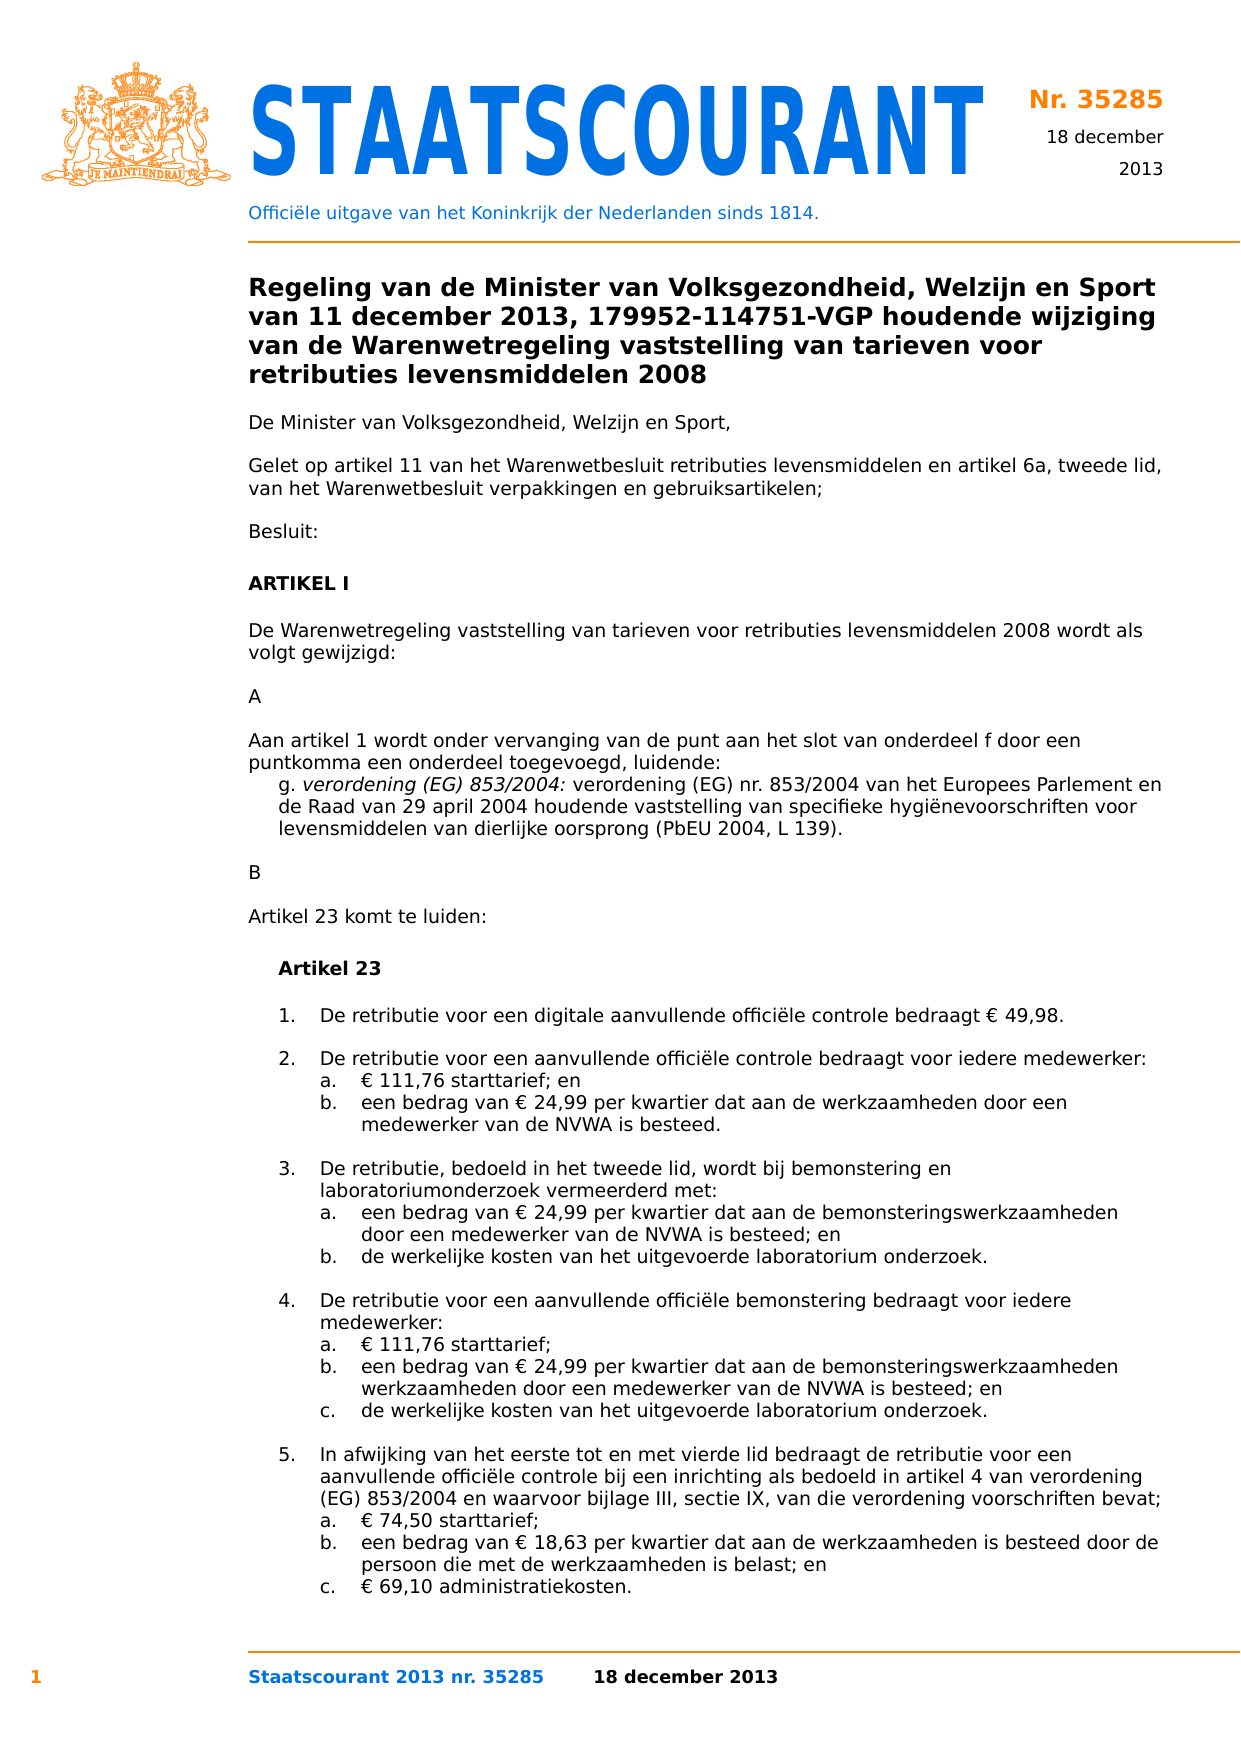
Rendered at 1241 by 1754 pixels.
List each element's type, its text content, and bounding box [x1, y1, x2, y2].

text c. de werkelijke kosten van het uitgevoerde laboratorium onderzoek. [319, 1400, 1163, 1422]
text a. € 111,76 starttarief; [319, 1334, 1163, 1356]
text De Warenwetregeling vaststelling van tarieven voor retributies levensmiddelen 2008 wordt als volgt gewijzigd: [248, 620, 1163, 664]
text b. een bedrag van € 18,63 per kwartier dat aan de werkzaamheden is besteed door de persoon die met de werkzaamheden is belast; en [319, 1532, 1163, 1576]
text b. de werkelijke kosten van het uitgevoerde laboratorium onderzoek. [319, 1246, 1163, 1268]
text 5. In afwijking van het eerste tot en met vierde lid bedraagt de retributie voor een aanvullende officiële controle bij een inrichting als bedoeld in artikel 4 van verordening (EG) 853/2004 en waarvoor bijlage III, sectie IX, van die verordening voorschriften bevat; [278, 1444, 1163, 1509]
text g. verordening (EG) 853/2004: verordening (EG) nr. 853/2004 van het Europees Parlement en de Raad van 29 april 2004 houdende vaststelling van specifieke hygiënevoorschriften voor levensmiddelen van dierlijke oorsprong (PbEU 2004, L 139). [278, 774, 1163, 840]
text b. een bedrag van € 24,99 per kwartier dat aan de werkzaamheden door een medewerker van de NVWA is besteed. [319, 1092, 1163, 1136]
text c. € 69,10 administratiekosten. [319, 1576, 1163, 1597]
text Aan artikel 1 wordt onder vervanging van de punt aan het slot van onderdeel f door een puntkomma een onderdeel toegevoegd, luidende: [248, 730, 1163, 774]
text b. een bedrag van € 24,99 per kwartier dat aan de bemonsteringswerkzaamheden werkzaamheden door een medewerker van de NVWA is besteed; en [319, 1356, 1163, 1400]
picture [41, 62, 231, 186]
text a. € 74,50 starttarief; [319, 1509, 1163, 1532]
text a. € 111,76 starttarief; en [319, 1070, 1163, 1092]
table_header Nr. 35285 [998, 62, 1240, 121]
table_header [25, 62, 248, 241]
text 4. De retributie voor een aanvullende officiële bemonstering bedraagt voor iedere medewerker: [278, 1290, 1163, 1334]
table_cell 2013 [998, 153, 1240, 203]
subtitle Artikel 23 [278, 957, 1163, 979]
text B [248, 862, 1163, 884]
table_cell 18 december [998, 121, 1240, 153]
subtitle ARTIKEL I [248, 573, 1163, 595]
text 2. De retributie voor een aanvullende officiële controle bedraagt voor iedere medewerker: [278, 1048, 1163, 1070]
text a. een bedrag van € 24,99 per kwartier dat aan de bemonsteringswerkzaamheden door een medewerker van de NVWA is besteed; en [319, 1202, 1163, 1246]
subtitle Regeling van de Minister van Volksgezondheid, Welzijn en Sport van 11 december 2013, 179952-114751-VGP houdende wijziging van de Warenwetregeling vaststelling van tarieven voor retributies levensmiddelen 2008 [248, 273, 1163, 390]
table_cell Officiële uitgave van het Koninkrijk der Nederlanden sinds 1814. [248, 203, 1240, 241]
text Besluit: [248, 521, 1163, 543]
text Artikel 23 komt te luiden: [248, 906, 1163, 927]
text A [248, 686, 1163, 708]
text De Minister van Volksgezondheid, Welzijn en Sport, [248, 412, 1163, 433]
text 3. De retributie, bedoeld in het tweede lid, wordt bij bemonstering en laboratoriumonderzoek vermeerderd met: [278, 1158, 1163, 1202]
text 1. De retributie voor een digitale aanvullende officiële controle bedraagt € 49,98. [278, 1004, 1163, 1026]
table_header STAATSCOURANT [248, 62, 998, 203]
text Gelet op artikel 11 van het Warenwetbesluit retributies levensmiddelen en artikel 6a, tweede lid, van het Warenwetbesluit verpakkingen en gebruiksartikelen; [248, 455, 1163, 499]
